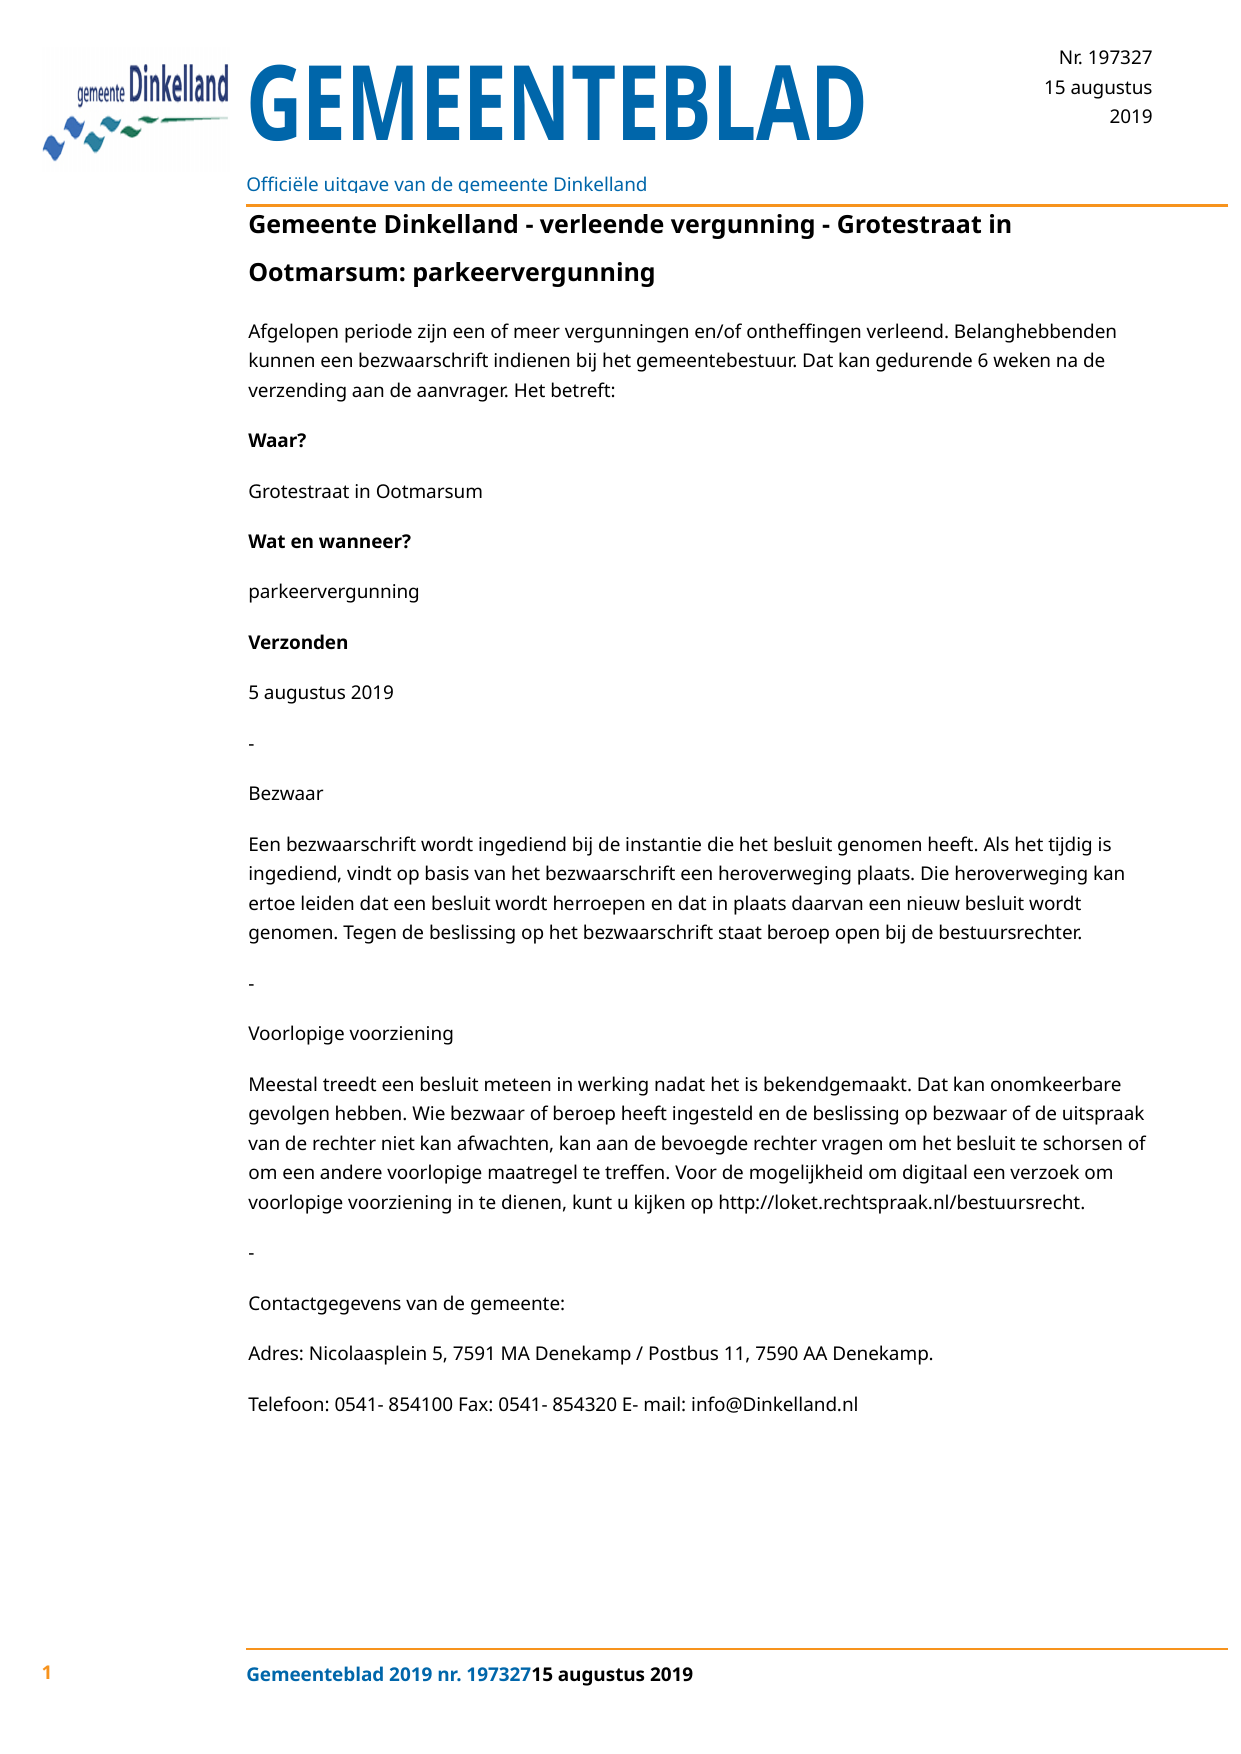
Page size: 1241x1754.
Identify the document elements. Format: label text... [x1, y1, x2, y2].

text Afgelopen periode zijn een of meer vergunningen en/of ontheffingen verleend. Belanghebbenden kunnen een bezwaarschrift indienen bij het gemeentebestuur. Dat kan gedurende 6 weken na de verzending aan de aanvrager. Het betreft: [248, 318, 1152, 403]
text - [248, 1239, 1152, 1265]
text Verzonden [248, 629, 1152, 655]
text Telefoon: 0541- 854100 Fax: 0541- 854320 E- mail: info@Dinkelland.nl [248, 1391, 1152, 1417]
text - [248, 970, 1152, 996]
text Adres: Nicolaasplein 5, 7591 MA Denekamp / Postbus 11, 7590 AA Denekamp. [248, 1340, 1152, 1366]
text Een bezwaarschrift wordt ingediend bij de instantie die het besluit genomen heeft. Als het tijdig is ingediend, vindt op basis van het bezwaarschrift een heroverweging plaats. Die heroverweging kan ertoe leiden dat een besluit wordt herroepen en dat in plaats daarvan een nieuw besluit wordt genomen. Tegen de beslissing op het bezwaarschrift staat beroep open bij de bestuursrechter. [248, 831, 1152, 945]
text Gemeente Dinkelland - verleende vergunning - Grotestraat in Ootmarsum: parkeervergunning [248, 207, 1152, 288]
text Grotestraat in Ootmarsum [248, 478, 1152, 504]
text Contactgegevens van de gemeente: [248, 1290, 1152, 1316]
text Waar? [248, 427, 1152, 453]
text Voorlopige voorziening [248, 1020, 1152, 1046]
text Bezwaar [248, 780, 1152, 806]
text Wat en wanneer? [248, 528, 1152, 554]
text 5 augustus 2019 [248, 679, 1152, 705]
picture [41, 47, 231, 172]
text - [248, 730, 1152, 756]
text parkeervergunning [248, 579, 1152, 604]
text Meestal treedt een besluit meteen in werking nadat het is bekendgemaakt. Dat kan onomkeerbare gevolgen hebben. Wie bezwaar of beroep heeft ingesteld en de beslissing op bezwaar of de uitspraak van de rechter niet kan afwachten, kan aan de bevoegde rechter vragen om het besluit te schorsen of om een andere voorlopige maatregel te treffen. Voor de mogelijkheid om digitaal een verzoek om voorlopige voorziening in te dienen, kunt u kijken op http://loket.rechtspraak.nl/bestuursrecht. [248, 1071, 1152, 1215]
